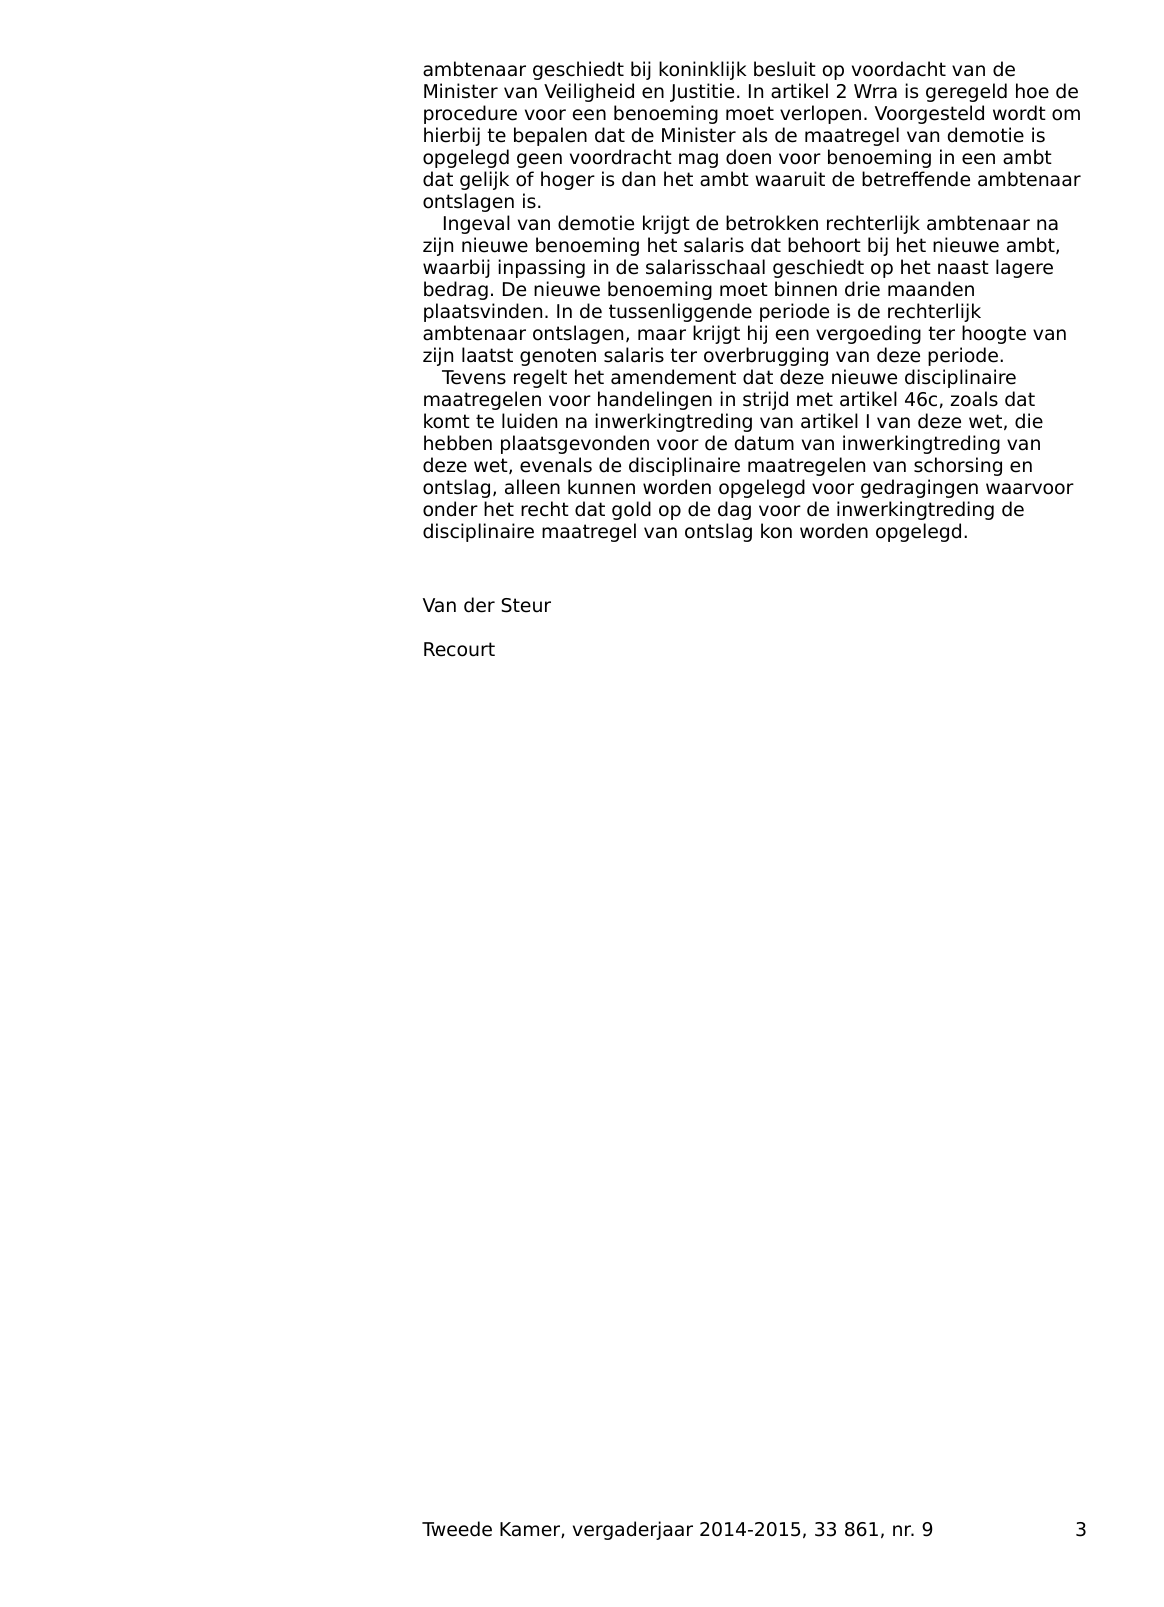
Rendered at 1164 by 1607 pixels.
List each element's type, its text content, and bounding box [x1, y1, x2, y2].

text Van der Steur Recourt [422, 573, 1087, 661]
text Tevens regelt het amendement dat deze nieuwe disciplinaire maatregelen voor handelingen in strijd met artikel 46c, zoals dat komt te luiden na inwerkingtreding van artikel I van deze wet, die hebben plaatsgevonden voor de datum van inwerkingtreding van deze wet, evenals de disciplinaire maatregelen van schorsing en ontslag, alleen kunnen worden opgelegd voor gedragingen waarvoor onder het recht dat gold op de dag voor de inwerkingtreding de disciplinaire maatregel van ontslag kon worden opgelegd. [422, 367, 1087, 543]
text ambtenaar geschiedt bij koninklijk besluit op voordacht van de Minister van Veiligheid en Justitie. In artikel 2 Wrra is geregeld hoe de procedure voor een benoeming moet verlopen. Voorgesteld wordt om hierbij te bepalen dat de Minister als de maatregel van demotie is opgelegd geen voordracht mag doen voor benoeming in een ambt dat gelijk of hoger is dan het ambt waaruit de betreffende ambtenaar ontslagen is. [422, 59, 1087, 213]
text Ingeval van demotie krijgt de betrokken rechterlijk ambtenaar na zijn nieuwe benoeming het salaris dat behoort bij het nieuwe ambt, waarbij inpassing in de salarisschaal geschiedt op het naast lagere bedrag. De nieuwe benoeming moet binnen drie maanden plaatsvinden. In de tussenliggende periode is de rechterlijk ambtenaar ontslagen, maar krijgt hij een vergoeding ter hoogte van zijn laatst genoten salaris ter overbrugging van deze periode. [422, 213, 1087, 367]
